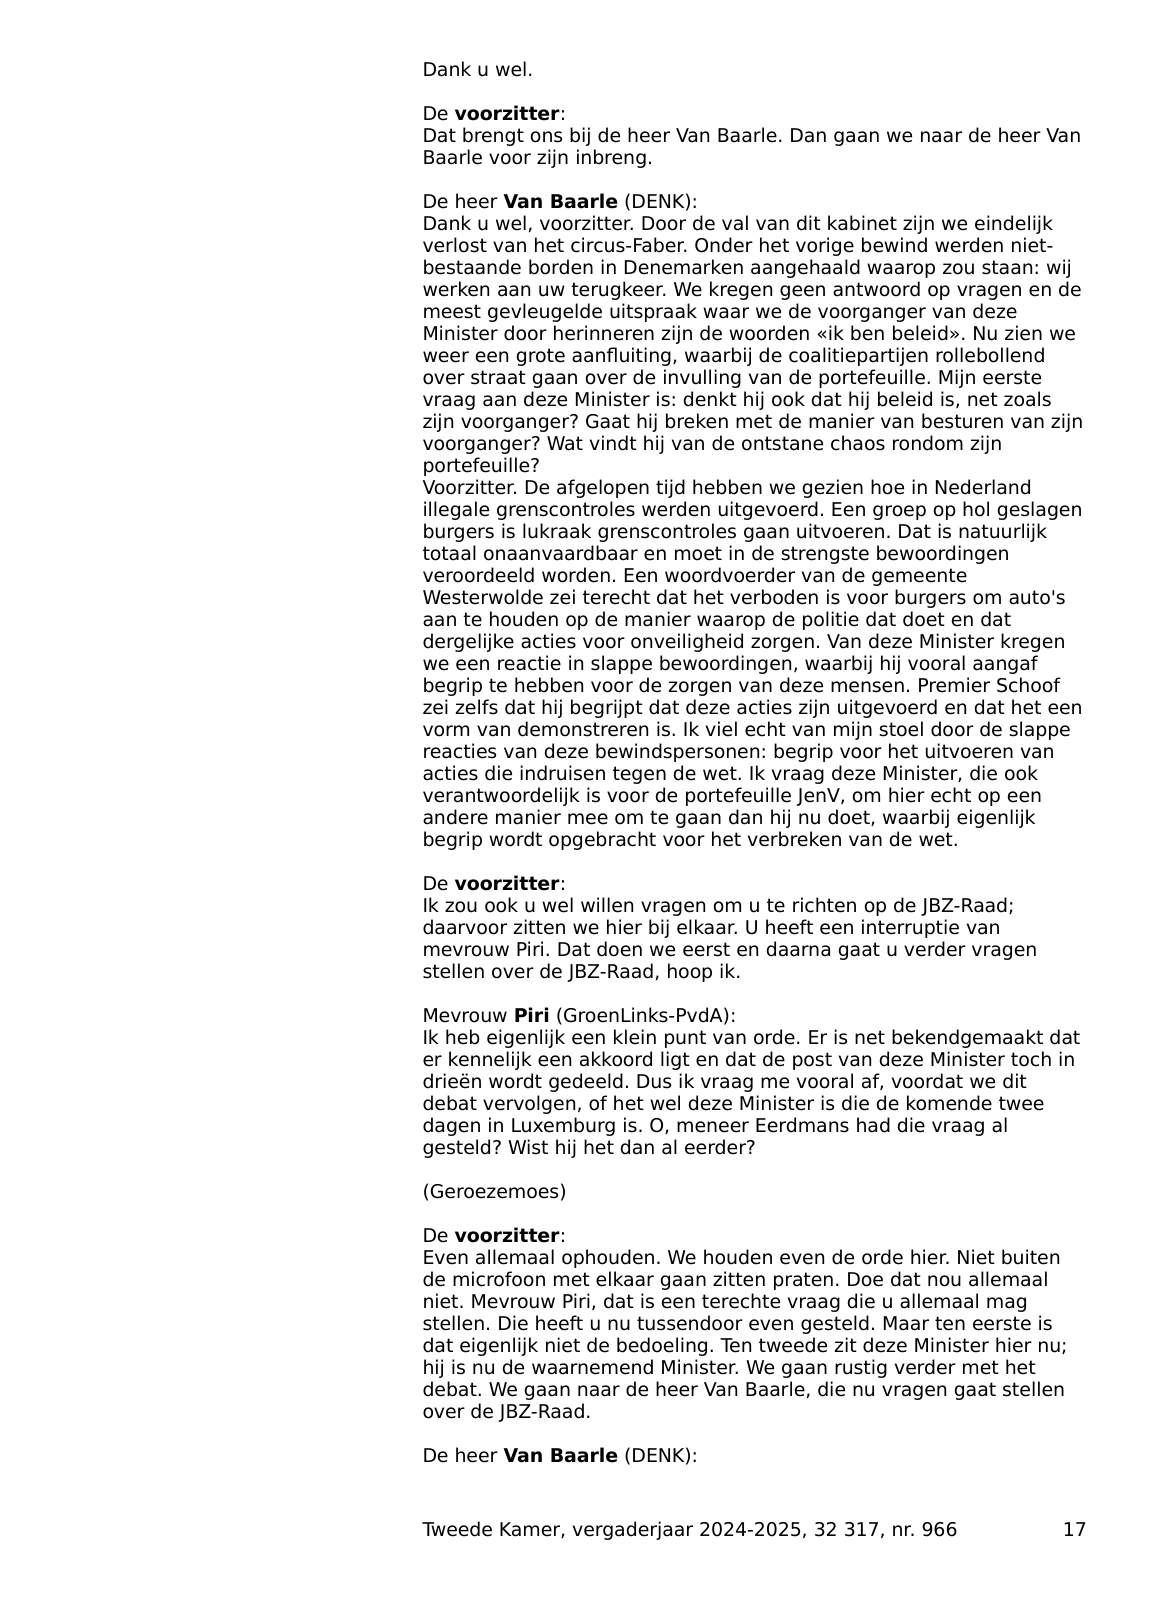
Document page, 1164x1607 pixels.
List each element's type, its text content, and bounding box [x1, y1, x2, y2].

text Dat brengt ons bij de heer Van Baarle. Dan gaan we naar de heer Van Baarle voor zijn inbreng. [422, 125, 1087, 169]
text Ik zou ook u wel willen vragen om u te richten op de JBZ-Raad; daarvoor zitten we hier bij elkaar. U heeft een interruptie van mevrouw Piri. Dat doen we eerst en daarna gaat u verder vragen stellen over de JBZ-Raad, hoop ik. [422, 895, 1087, 983]
text De voorzitter: [422, 873, 1087, 895]
text De voorzitter: [422, 1225, 1087, 1247]
text De voorzitter: [422, 103, 1087, 125]
text Dank u wel, voorzitter. Door de val van dit kabinet zijn we eindelijk verlost van het circus-Faber. Onder het vorige bewind werden niet-bestaande borden in Denemarken aangehaald waarop zou staan: wij werken aan uw terugkeer. We kregen geen antwoord op vragen en de meest gevleugelde uitspraak waar we de voorganger van deze Minister door herinneren zijn de woorden «ik ben beleid». Nu zien we weer een grote aanfluiting, waarbij de coalitiepartijen rollebollend over straat gaan over de invulling van de portefeuille. Mijn eerste vraag aan deze Minister is: denkt hij ook dat hij beleid is, net zoals zijn voorganger? Gaat hij breken met de manier van besturen van zijn voorganger? Wat vindt hij van de ontstane chaos rondom zijn portefeuille? [422, 213, 1087, 477]
text (Geroezemoes) [422, 1181, 1087, 1203]
text De heer Van Baarle (DENK): [422, 1445, 1087, 1467]
text Ik heb eigenlijk een klein punt van orde. Er is net bekendgemaakt dat er kennelijk een akkoord ligt en dat de post van deze Minister toch in drieën wordt gedeeld. Dus ik vraag me vooral af, voordat we dit debat vervolgen, of het wel deze Minister is die de komende twee dagen in Luxemburg is. O, meneer Eerdmans had die vraag al gesteld? Wist hij het dan al eerder? [422, 1027, 1087, 1159]
text Voorzitter. De afgelopen tijd hebben we gezien hoe in Nederland illegale grenscontroles werden uitgevoerd. Een groep op hol geslagen burgers is lukraak grenscontroles gaan uitvoeren. Dat is natuurlijk totaal onaanvaardbaar en moet in de strengste bewoordingen veroordeeld worden. Een woordvoerder van de gemeente Westerwolde zei terecht dat het verboden is voor burgers om auto's aan te houden op de manier waarop de politie dat doet en dat dergelijke acties voor onveiligheid zorgen. Van deze Minister kregen we een reactie in slappe bewoordingen, waarbij hij vooral aangaf begrip te hebben voor de zorgen van deze mensen. Premier Schoof zei zelfs dat hij begrijpt dat deze acties zijn uitgevoerd en dat het een vorm van demonstreren is. Ik viel echt van mijn stoel door de slappe reacties van deze bewindspersonen: begrip voor het uitvoeren van acties die indruisen tegen de wet. Ik vraag deze Minister, die ook verantwoordelijk is voor de portefeuille JenV, om hier echt op een andere manier mee om te gaan dan hij nu doet, waarbij eigenlijk begrip wordt opgebracht voor het verbreken van de wet. [422, 477, 1087, 851]
text De heer Van Baarle (DENK): [422, 191, 1087, 213]
text Dank u wel. [422, 59, 1087, 81]
text Mevrouw Piri (GroenLinks-PvdA): [422, 1005, 1087, 1027]
text Even allemaal ophouden. We houden even de orde hier. Niet buiten de microfoon met elkaar gaan zitten praten. Doe dat nou allemaal niet. Mevrouw Piri, dat is een terechte vraag die u allemaal mag stellen. Die heeft u nu tussendoor even gesteld. Maar ten eerste is dat eigenlijk niet de bedoeling. Ten tweede zit deze Minister hier nu; hij is nu de waarnemend Minister. We gaan rustig verder met het debat. We gaan naar de heer Van Baarle, die nu vragen gaat stellen over de JBZ-Raad. [422, 1247, 1087, 1423]
